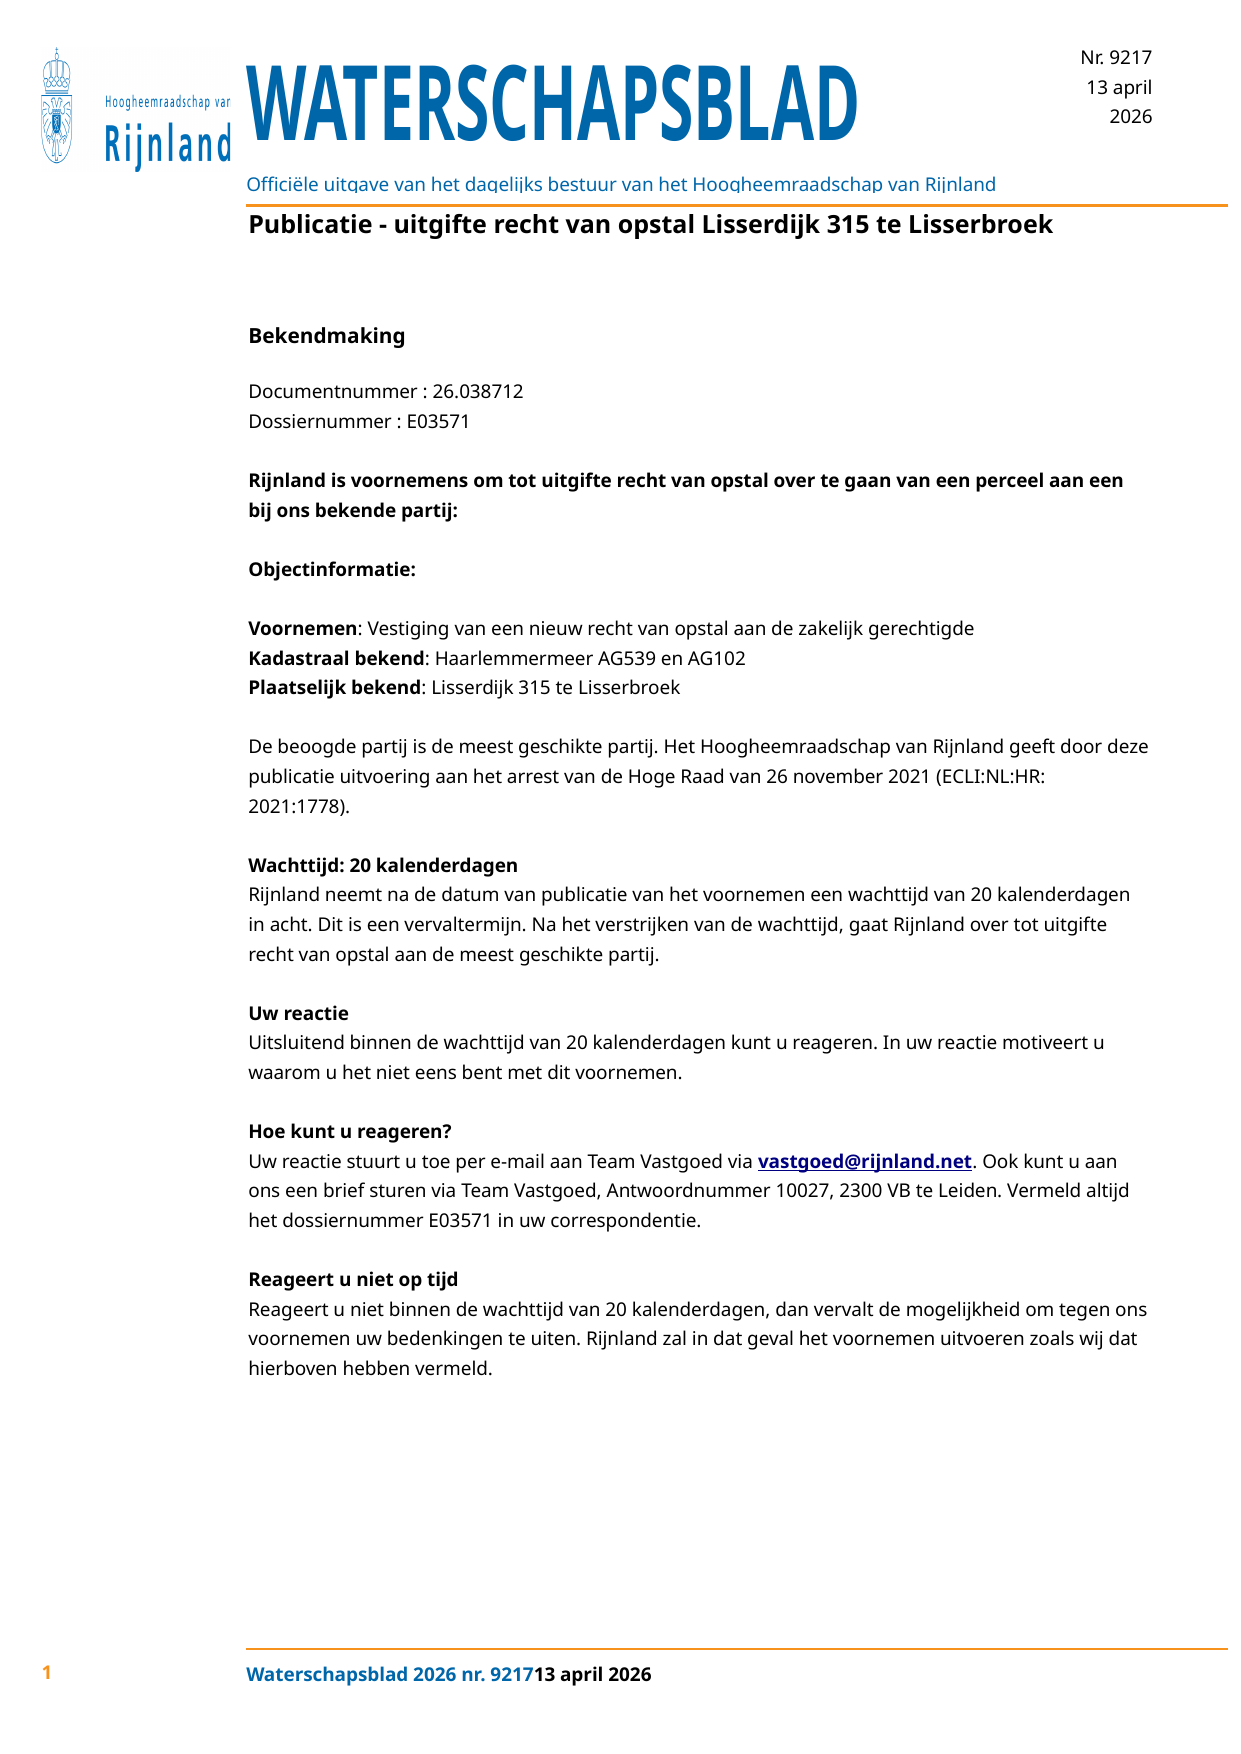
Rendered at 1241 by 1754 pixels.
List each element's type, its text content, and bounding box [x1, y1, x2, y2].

text Reageert u niet op tijd [248, 1266, 1152, 1292]
text Bekendmaking [248, 321, 1152, 349]
text Uw reactie stuurt u toe per e-mail aan Team Vastgoed via vastgoed@rijnland.net. Ook kunt u aan ons een brief sturen via Team Vastgoed, Antwoordnummer 10027, 2300 VB te Leiden. Vermeld altijd het dossiernummer E03571 in uw correspondentie. [248, 1148, 1152, 1233]
text Rijnland neemt na de datum van publicatie van het voornemen een wachttijd van 20 kalenderdagen in acht. Dit is een vervaltermijn. Na het verstrijken van de wachttijd, gaat Rijnland over tot uitgifte recht van opstal aan de meest geschikte partij. [248, 882, 1152, 967]
text De beoogde partij is de meest geschikte partij. Het Hoogheemraadschap van Rijnland geeft door deze publicatie uitvoering aan het arrest van de Hoge Raad van 26 november 2021 (ECLI:NL:HR: 2021:1778). [248, 734, 1152, 819]
text Plaatselijk bekend: Lisserdijk 315 te Lisserbroek [248, 674, 1152, 700]
text Dossiernummer : E03571 [248, 408, 1152, 434]
text Kadastraal bekend: Haarlemmermeer AG539 en AG102 [248, 645, 1152, 671]
text Documentnummer : 26.038712 [248, 379, 1152, 404]
text Hoe kunt u reageren? [248, 1118, 1152, 1144]
text Uw reactie [248, 1000, 1152, 1026]
text Uitsluitend binnen de wachttijd van 20 kalenderdagen kunt u reageren. In uw reactie motiveert u waarom u het niet eens bent met dit voornemen. [248, 1029, 1152, 1085]
text Voornemen: Vestiging van een nieuw recht van opstal aan de zakelijk gerechtigde [248, 615, 1152, 641]
text Objectinformatie: [248, 556, 1152, 582]
picture [41, 47, 231, 172]
text Publicatie - uitgifte recht van opstal Lisserdijk 315 te Lisserbroek [248, 207, 1152, 241]
text Rijnland is voornemens om tot uitgifte recht van opstal over te gaan van een perceel aan een bij ons bekende partij: [248, 467, 1152, 523]
text Wachttijd: 20 kalenderdagen [248, 852, 1152, 878]
text Reageert u niet binnen de wachttijd van 20 kalenderdagen, dan vervalt de mogelijkheid om tegen ons voornemen uw bedenkingen te uiten. Rijnland zal in dat geval het voornemen uitvoeren zoals wij dat hierboven hebben vermeld. [248, 1296, 1152, 1381]
